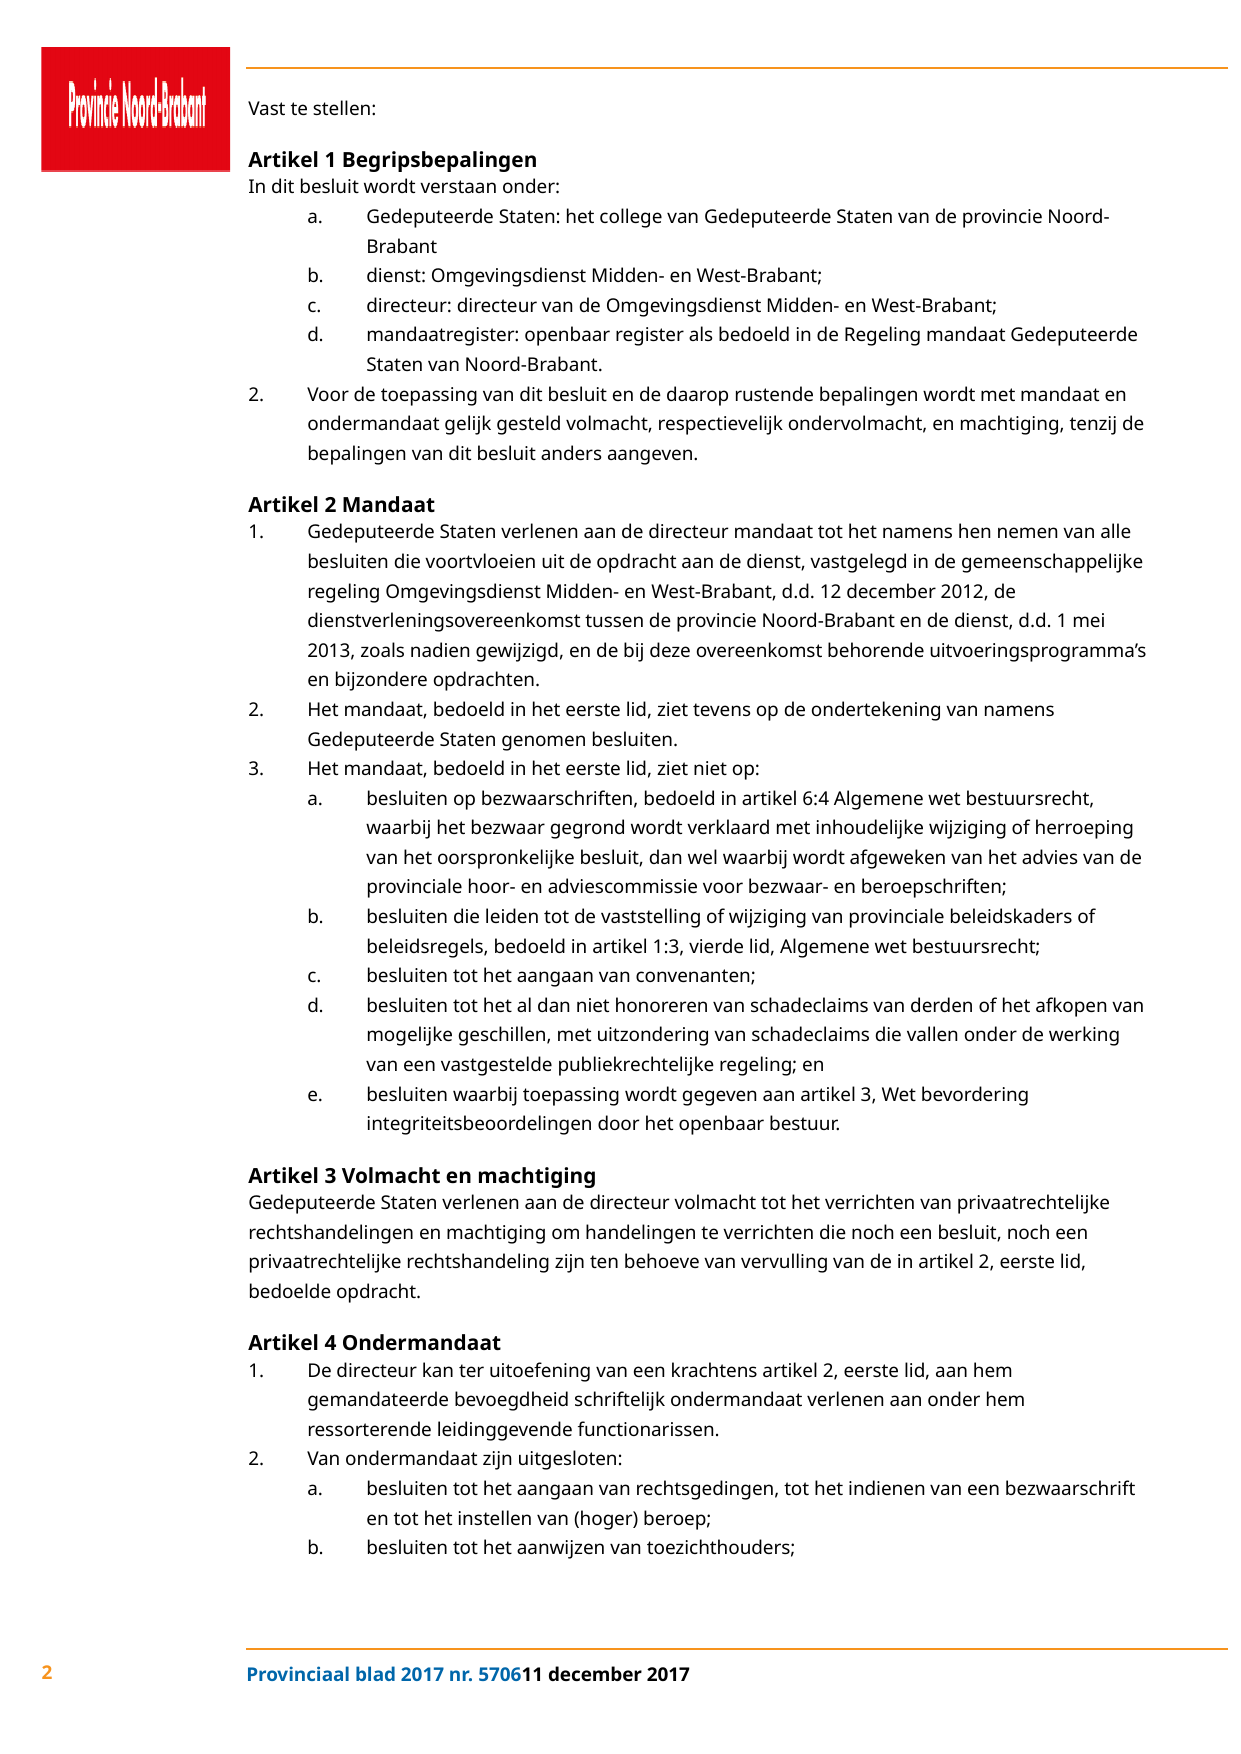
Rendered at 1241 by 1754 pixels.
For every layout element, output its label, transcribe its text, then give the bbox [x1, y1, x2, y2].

list besluiten die leiden tot de vaststelling of wijziging van provinciale beleidskaders of beleidsregels, bedoeld in artikel 1:3, vierde lid, Algemene wet bestuursrecht; [307, 903, 1152, 959]
list Gedeputeerde Staten verlenen aan de directeur mandaat tot het namens hen nemen van alle besluiten die voortvloeien uit de opdracht aan de dienst, vastgelegd in de gemeenschappelijke regeling Omgevingsdienst Midden- en West-Brabant, d.d. 12 december 2012, de dienstverleningsovereenkomst tussen de provincie Noord-Brabant en de dienst, d.d. 1 mei 2013, zoals nadien gewijzigd, en de bij deze overeenkomst behorende uitvoeringsprogramma’s en bijzondere opdrachten. [248, 519, 1152, 692]
list dienst: Omgevingsdienst Midden- en West-Brabant; [307, 262, 1152, 288]
list besluiten tot het aangaan van convenanten; [307, 962, 1152, 988]
picture [41, 47, 231, 172]
text Artikel 4 Ondermandaat [248, 1328, 1152, 1357]
list besluiten tot het aanwijzen van toezichthouders; [307, 1534, 1152, 1560]
list Het mandaat, bedoeld in het eerste lid, ziet niet op: [248, 755, 1152, 781]
text Vast te stellen: [248, 95, 1152, 121]
text Gedeputeerde Staten verlenen aan de directeur volmacht tot het verrichten van privaatrechtelijke rechtshandelingen en machtiging om handelingen te verrichten die noch een besluit, noch een privaatrechtelijke rechtshandeling zijn ten behoeve van vervulling van de in artikel 2, eerste lid, bedoelde opdracht. [248, 1189, 1152, 1304]
list Van ondermandaat zijn uitgesloten: [248, 1446, 1152, 1471]
text In dit besluit wordt verstaan onder: [248, 174, 1152, 199]
list besluiten op bezwaarschriften, bedoeld in artikel 6:4 Algemene wet bestuursrecht, waarbij het bezwaar gegrond wordt verklaard met inhoudelijke wijziging of herroeping van het oorspronkelijke besluit, dan wel waarbij wordt afgeweken van het advies van de provinciale hoor- en adviescommissie voor bezwaar- en beroepschriften; [307, 785, 1152, 899]
text Artikel 2 Mandaat [248, 490, 1152, 519]
list besluiten waarbij toepassing wordt gegeven aan artikel 3, Wet bevordering integriteitsbeoordelingen door het openbaar bestuur. [307, 1081, 1152, 1136]
text Artikel 3 Volmacht en machtiging [248, 1161, 1152, 1189]
list directeur: directeur van de Omgevingsdienst Midden- en West-Brabant; [307, 292, 1152, 318]
list besluiten tot het al dan niet honoreren van schadeclaims van derden of het afkopen van mogelijke geschillen, met uitzondering van schadeclaims die vallen onder de werking van een vastgestelde publiekrechtelijke regeling; en [307, 992, 1152, 1077]
list De directeur kan ter uitoefening van een krachtens artikel 2, eerste lid, aan hem gemandateerde bevoegdheid schriftelijk ondermandaat verlenen aan onder hem ressorterende leidinggevende functionarissen. [248, 1357, 1152, 1442]
text Artikel 1 Begripsbepalingen [248, 145, 1152, 174]
list Voor de toepassing van dit besluit en de daarop rustende bepalingen wordt met mandaat en ondermandaat gelijk gesteld volmacht, respectievelijk ondervolmacht, en machtiging, tenzij de bepalingen van dit besluit anders aangeven. [248, 381, 1152, 466]
list besluiten tot het aangaan van rechtsgedingen, tot het indienen van een bezwaarschrift en tot het instellen van (hoger) beroep; [307, 1475, 1152, 1531]
list mandaatregister: openbaar register als bedoeld in de Regeling mandaat Gedeputeerde Staten van Noord-Brabant. [307, 322, 1152, 377]
list Het mandaat, bedoeld in het eerste lid, ziet tevens op de ondertekening van namens Gedeputeerde Staten genomen besluiten. [248, 696, 1152, 752]
list Gedeputeerde Staten: het college van Gedeputeerde Staten van de provincie Noord-Brabant [307, 203, 1152, 258]
